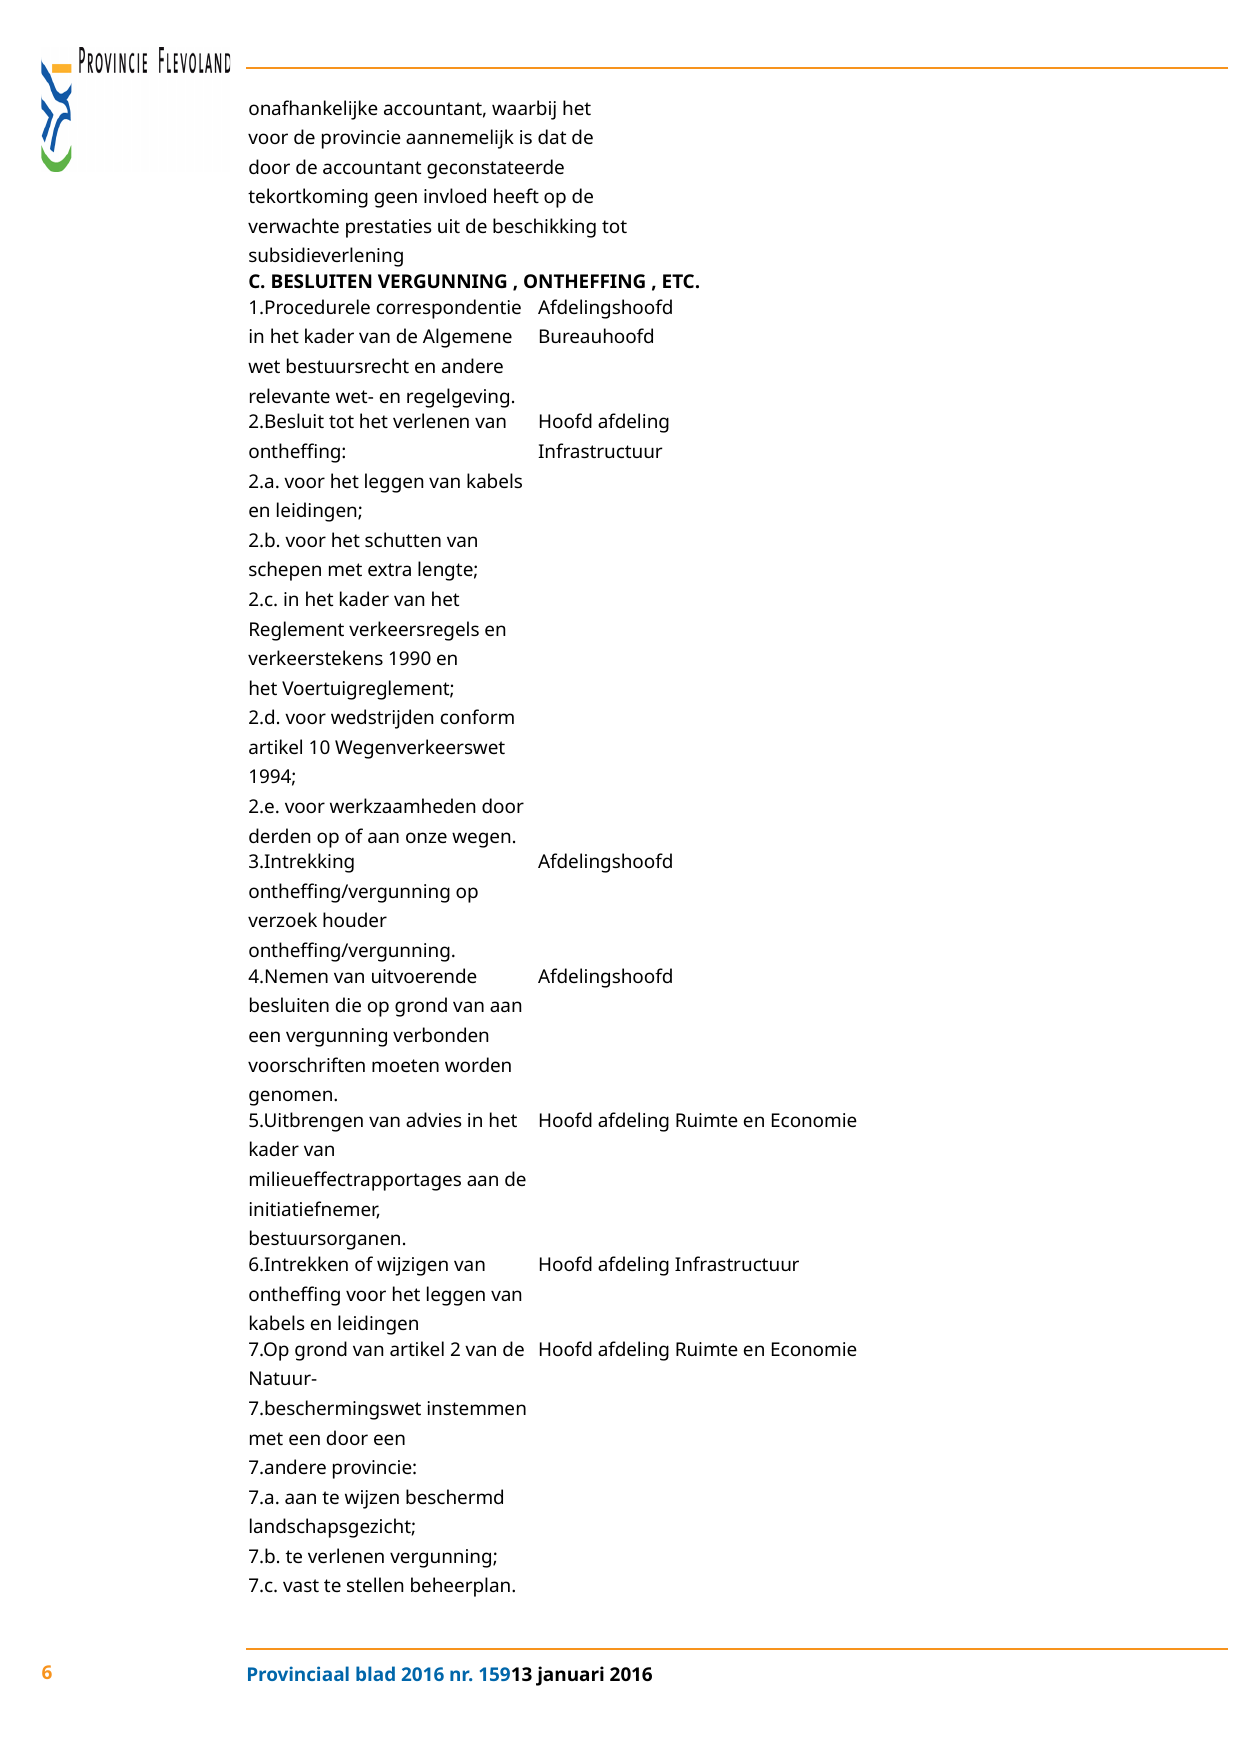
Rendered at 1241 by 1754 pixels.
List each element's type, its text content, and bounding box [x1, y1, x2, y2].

table_cell Afdelingshoofd [538, 963, 938, 1107]
picture [41, 47, 231, 172]
table_cell Hoofd afdeling Infrastructuur [538, 1251, 938, 1336]
table_cell [939, 1336, 1152, 1598]
table_cell Afdelingshoofd [538, 849, 938, 963]
table_cell 6.Intrekken of wijzigen van ontheffing voor het leggen van kabels en leidingen [248, 1251, 538, 1336]
table_cell Hoofd afdeling Ruimte en Economie [538, 1336, 938, 1598]
table_cell [939, 963, 1152, 1107]
table_cell [939, 409, 1152, 848]
table_cell Afdelingshoofd Bureauhoofd [538, 294, 938, 409]
table_cell 3.Intrekking ontheffing/vergunning op verzoek houder ontheffing/vergunning. [248, 849, 538, 963]
table_cell onafhankelijke accountant, waarbij het voor de provincie aannemelijk is dat de door de accountant geconstateerde tekortkoming geen invloed heeft op de verwachte prestaties uit de beschikking tot subsidieverlening [248, 95, 636, 268]
table_cell [840, 95, 1152, 268]
table_cell 4.Nemen van uitvoerende besluiten die op grond van aan een vergunning verbonden voorschriften moeten worden genomen. [248, 963, 538, 1107]
table_cell [636, 95, 840, 268]
table_cell [939, 1251, 1152, 1336]
table_cell [939, 294, 1152, 409]
table_cell C. BESLUITEN VERGUNNING , ONTHEFFING , ETC. [248, 269, 1053, 294]
table_cell Hoofd afdeling Ruimte en Economie [538, 1107, 938, 1251]
table_cell 2.Besluit tot het verlenen van ontheffing: 2.a. voor het leggen van kabels en leidingen; 2.b. voor het schutten van schepen met extra lengte; 2.c. in het kader van het Reglement verkeersregels en verkeerstekens 1990 en het Voertuigreglement; 2.d. voor wedstrijden conform artikel 10 Wegenverkeerswet 1994; 2.e. voor werkzaamheden door derden op of aan onze wegen. [248, 409, 538, 848]
table_cell 7.Op grond van artikel 2 van de Natuur- 7.beschermingswet instemmen met een door een 7.andere provincie: 7.a. aan te wijzen beschermd landschapsgezicht; 7.b. te verlenen vergunning; 7.c. vast te stellen beheerplan. [248, 1336, 538, 1598]
table_cell 5.Uitbrengen van advies in het kader van milieueffectrapportages aan de initiatiefnemer, bestuursorganen. [248, 1107, 538, 1251]
table_cell [939, 1107, 1152, 1251]
table_cell 1.Procedurele correspondentie in het kader van de Algemene wet bestuursrecht en andere relevante wet- en regelgeving. [248, 294, 538, 409]
table_cell [939, 849, 1152, 963]
table_cell Hoofd afdeling Infrastructuur [538, 409, 938, 848]
